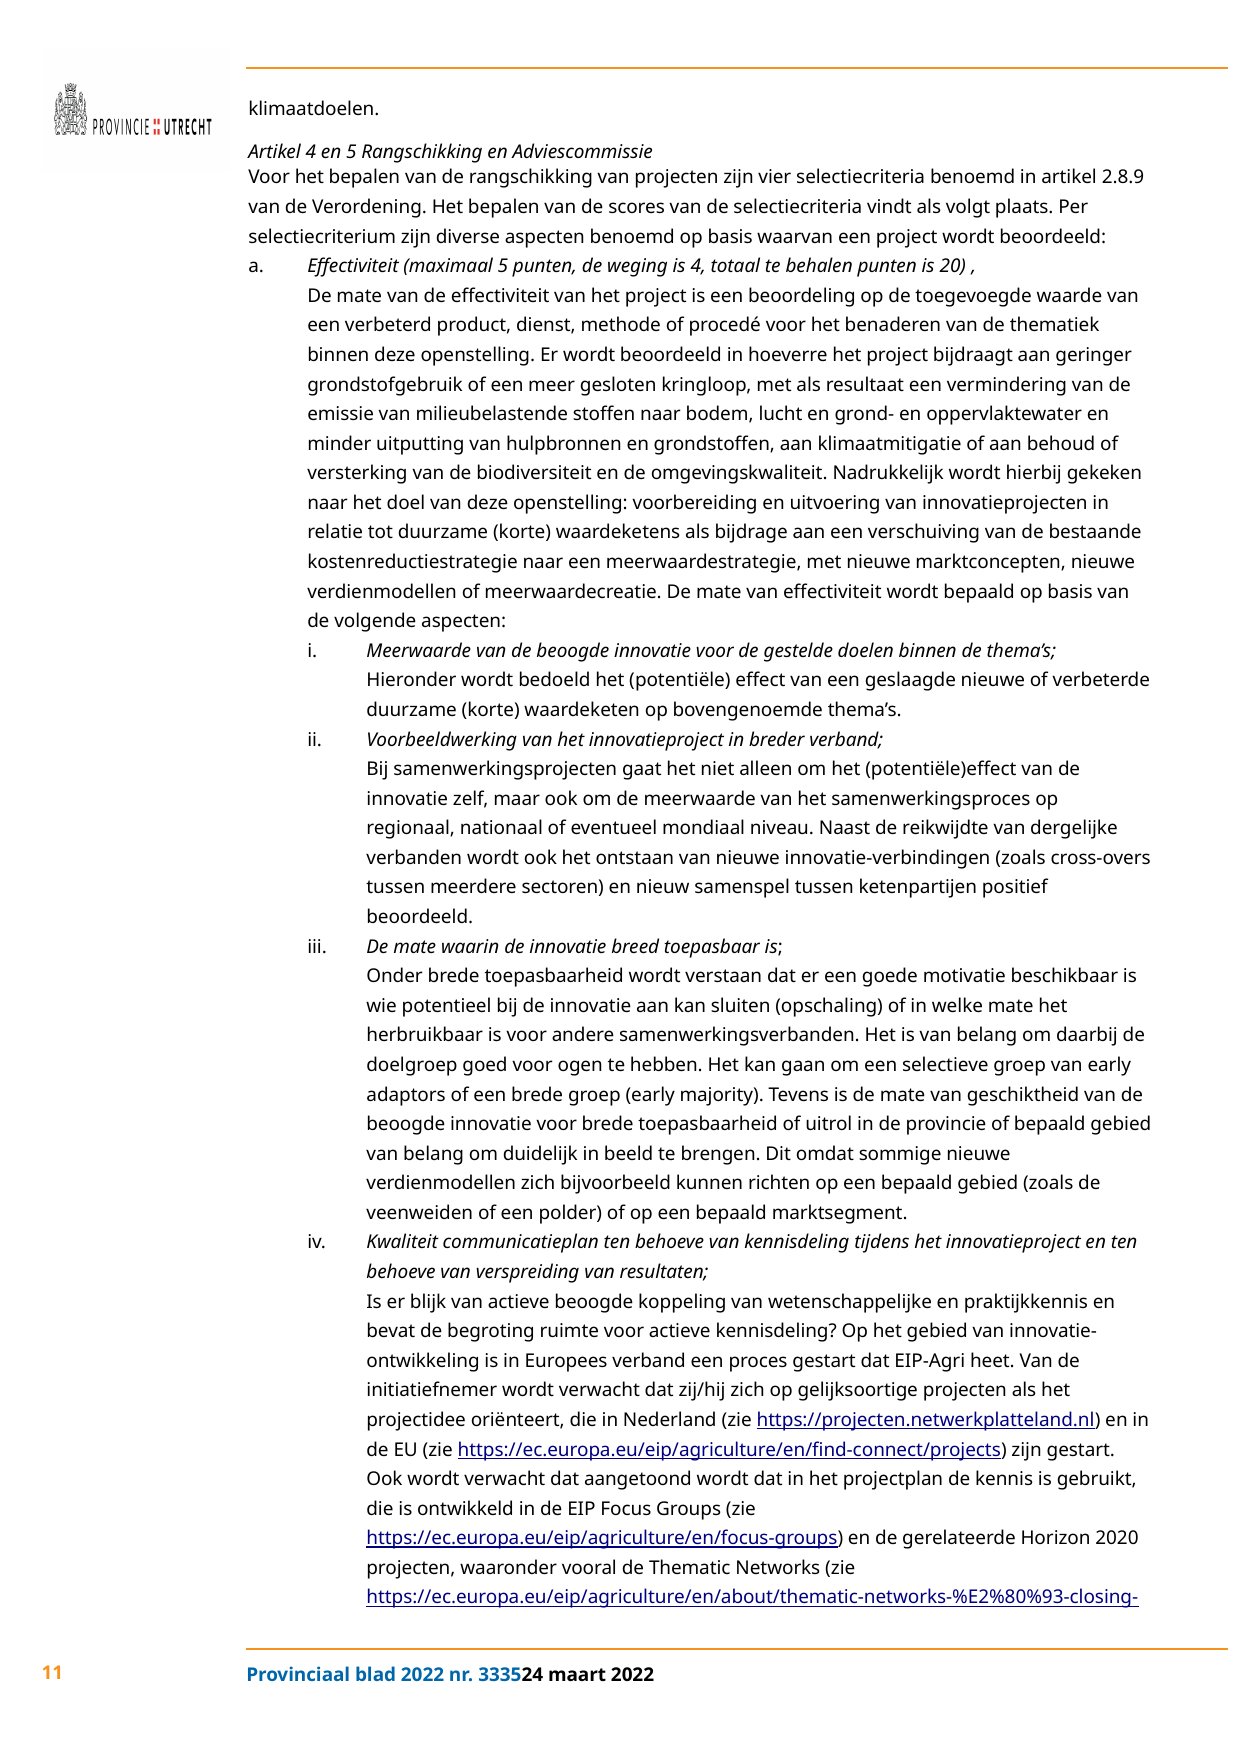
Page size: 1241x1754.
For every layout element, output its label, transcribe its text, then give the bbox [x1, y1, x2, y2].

list Effectiviteit (maximaal 5 punten, de weging is 4, totaal te behalen punten is 20) , [248, 252, 1152, 278]
list Is er blijk van actieve beoogde koppeling van wetenschappelijke en praktijkkennis en bevat de begroting ruimte voor actieve kennisdeling? Op het gebied van innovatie-ontwikkeling is in Europees verband een proces gestart dat EIP-Agri heet. Van de initiatiefnemer wordt verwacht dat zij/hij zich op gelijksoortige projecten als het projectidee oriënteert, die in Nederland (zie https://projecten.netwerkplatteland.nl) en in de EU (zie https://ec.europa.eu/eip/agriculture/en/find-connect/projects) zijn gestart. Ook wordt verwacht dat aangetoond wordt dat in het projectplan de kennis is gebruikt, die is ontwikkeld in de EIP Focus Groups (zie https://ec.europa.eu/eip/agriculture/en/focus-groups) en de gerelateerde Horizon 2020 projecten, waaronder vooral de Thematic Networks (zie https://ec.europa.eu/eip/agriculture/en/about/thematic-networks-%E2%80%93-closing- [307, 1288, 1152, 1609]
list Bij samenwerkingsprojecten gaat het niet alleen om het (potentiële)effect van de innovatie zelf, maar ook om de meerwaarde van het samenwerkingsproces op regionaal, nationaal of eventueel mondiaal niveau. Naast de reikwijdte van dergelijke verbanden wordt ook het ontstaan van nieuwe innovatie-verbindingen (zoals cross-overs tussen meerdere sectoren) en nieuw samenspel tussen ketenpartijen positief beoordeeld. [307, 755, 1152, 929]
list Hieronder wordt bedoeld het (potentiële) effect van een geslaagde nieuwe of verbeterde duurzame (korte) waardeketen op bovengenoemde thema’s. [307, 667, 1152, 722]
list De mate van de effectiviteit van het project is een beoordeling op de toegevoegde waarde van een verbeterd product, dienst, methode of procedé voor het benaderen van de thematiek binnen deze openstelling. Er wordt beoordeeld in hoeverre het project bijdraagt aan geringer grondstofgebruik of een meer gesloten kringloop, met als resultaat een vermindering van de emissie van milieubelastende stoffen naar bodem, lucht en grond- en oppervlaktewater en minder uitputting van hulpbronnen en grondstoffen, aan klimaatmitigatie of aan behoud of versterking van de biodiversiteit en de omgevingskwaliteit. Nadrukkelijk wordt hierbij gekeken naar het doel van deze openstelling: voorbereiding en uitvoering van innovatieprojecten in relatie tot duurzame (korte) waardeketens als bijdrage aan een verschuiving van de bestaande kostenreductiestrategie naar een meerwaardestrategie, met nieuwe marktconcepten, nieuwe verdienmodellen of meerwaardecreatie. De mate van effectiviteit wordt bepaald op basis van de volgende aspecten: [248, 282, 1152, 633]
text Voor het bepalen van de rangschikking van projecten zijn vier selectiecriteria benoemd in artikel 2.8.9 van de Verordening. Het bepalen van de scores van de selectiecriteria vindt als volgt plaats. Per selectiecriterium zijn diverse aspecten benoemd op basis waarvan een project wordt beoordeeld: [248, 164, 1152, 248]
text klimaatdoelen. [248, 95, 1152, 121]
picture [41, 47, 231, 172]
list Voorbeeldwerking van het innovatieproject in breder verband; [307, 726, 1152, 751]
list De mate waarin de innovatie breed toepasbaar is; [307, 933, 1152, 958]
list Kwaliteit communicatieplan ten behoeve van kennisdeling tijdens het innovatieproject en ten behoeve van verspreiding van resultaten; [307, 1229, 1152, 1284]
list Onder brede toepasbaarheid wordt verstaan dat er een goede motivatie beschikbaar is wie potentieel bij de innovatie aan kan sluiten (opschaling) of in welke mate het herbruikbaar is voor andere samenwerkingsverbanden. Het is van belang om daarbij de doelgroep goed voor ogen te hebben. Het kan gaan om een selectieve groep van early adaptors of een brede groep (early majority). Tevens is de mate van geschiktheid van de beoogde innovatie voor brede toepasbaarheid of uitrol in de provincie of bepaald gebied van belang om duidelijk in beeld te brengen. Dit omdat sommige nieuwe verdienmodellen zich bijvoorbeeld kunnen richten op een bepaald gebied (zoals de veenweiden of een polder) of op een bepaald marktsegment. [307, 962, 1152, 1225]
text Artikel 4 en 5 Rangschikking en Adviescommissie [248, 138, 1152, 164]
list Meerwaarde van de beoogde innovatie voor de gestelde doelen binnen de thema’s; [307, 637, 1152, 663]
